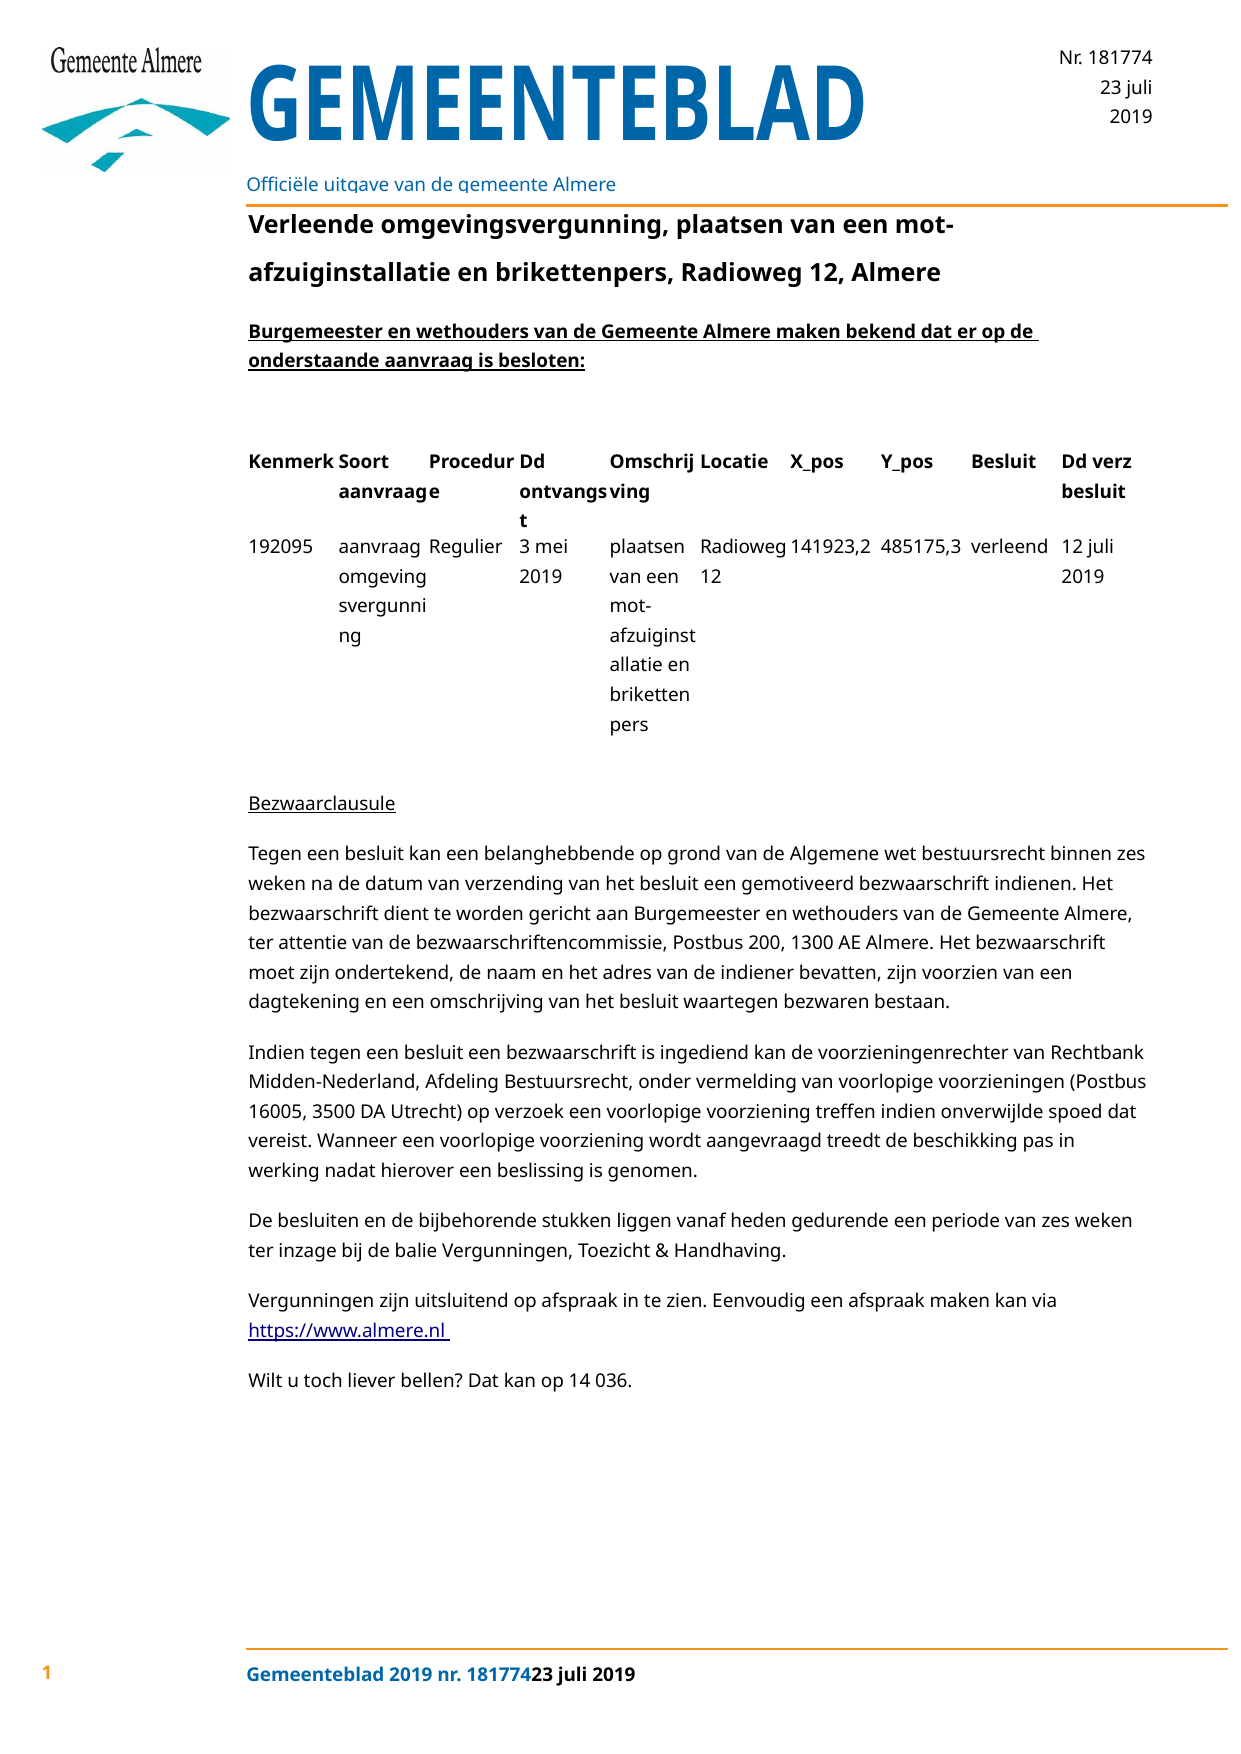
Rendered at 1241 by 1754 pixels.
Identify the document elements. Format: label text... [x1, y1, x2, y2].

table_cell 485175,3 [881, 533, 971, 737]
text Bezwaarclausule [248, 790, 1152, 816]
table_header Locatie [700, 449, 790, 533]
text Burgemeester en wethouders van de Gemeente Almere maken bekend dat er op de onderstaande aanvraag is besloten: [248, 318, 1152, 373]
table_header Dd ontvangst [519, 449, 609, 533]
table_cell aanvraag omgevingsvergunning [338, 533, 429, 737]
table_header Kenmerk [248, 449, 338, 533]
table_header Soort aanvraag [338, 449, 429, 533]
text Verleende omgevingsvergunning, plaatsen van een mot- afzuiginstallatie en brikettenpers, Radioweg 12, Almere [248, 207, 1152, 288]
table_header Procedure [429, 449, 519, 533]
table_cell Radioweg 12 [700, 533, 790, 737]
table_cell Regulier [429, 533, 519, 737]
table_header Dd verz besluit [1061, 449, 1152, 533]
text Indien tegen een besluit een bezwaarschrift is ingediend kan de voorzieningenrechter van Rechtbank Midden-Nederland, Afdeling Bestuursrecht, onder vermelding van voorlopige voorzieningen (Postbus 16005, 3500 DA Utrecht) op verzoek een voorlopige voorziening treffen indien onverwijlde spoed dat vereist. Wanneer een voorlopige voorziening wordt aangevraagd treedt de beschikking pas in werking nadat hierover een beslissing is genomen. [248, 1039, 1152, 1183]
text Vergunningen zijn uitsluitend op afspraak in te zien. Eenvoudig een afspraak maken kan via https://www.almere.nl [248, 1288, 1152, 1343]
table_cell 192095 [248, 533, 338, 737]
picture [41, 47, 231, 172]
table_header X_pos [790, 449, 881, 533]
text De besluiten en de bijbehorende stukken liggen vanaf heden gedurende een periode van zes weken ter inzage bij de balie Vergunningen, Toezicht & Handhaving. [248, 1208, 1152, 1263]
table_cell 3 mei 2019 [519, 533, 609, 737]
table_header Besluit [971, 449, 1061, 533]
table_cell verleend [971, 533, 1061, 737]
table_cell 141923,2 [790, 533, 881, 737]
table_header Omschrijving [609, 449, 700, 533]
text Tegen een besluit kan een belanghebbende op grond van de Algemene wet bestuursrecht binnen zes weken na de datum van verzending van het besluit een gemotiveerd bezwaarschrift indienen. Het bezwaarschrift dient te worden gericht aan Burgemeester en wethouders van de Gemeente Almere, ter attentie van de bezwaarschriftencommissie, Postbus 200, 1300 AE Almere. Het bezwaarschrift moet zijn ondertekend, de naam en het adres van de indiener bevatten, zijn voorzien van een dagtekening en een omschrijving van het besluit waartegen bezwaren bestaan. [248, 841, 1152, 1014]
text Wilt u toch liever bellen? Dat kan op 14 036. [248, 1368, 1152, 1393]
table_cell 12 juli 2019 [1061, 533, 1152, 737]
table_header Y_pos [881, 449, 971, 533]
table_cell plaatsen van een mot- afzuiginstallatie en brikettenpers [609, 533, 700, 737]
